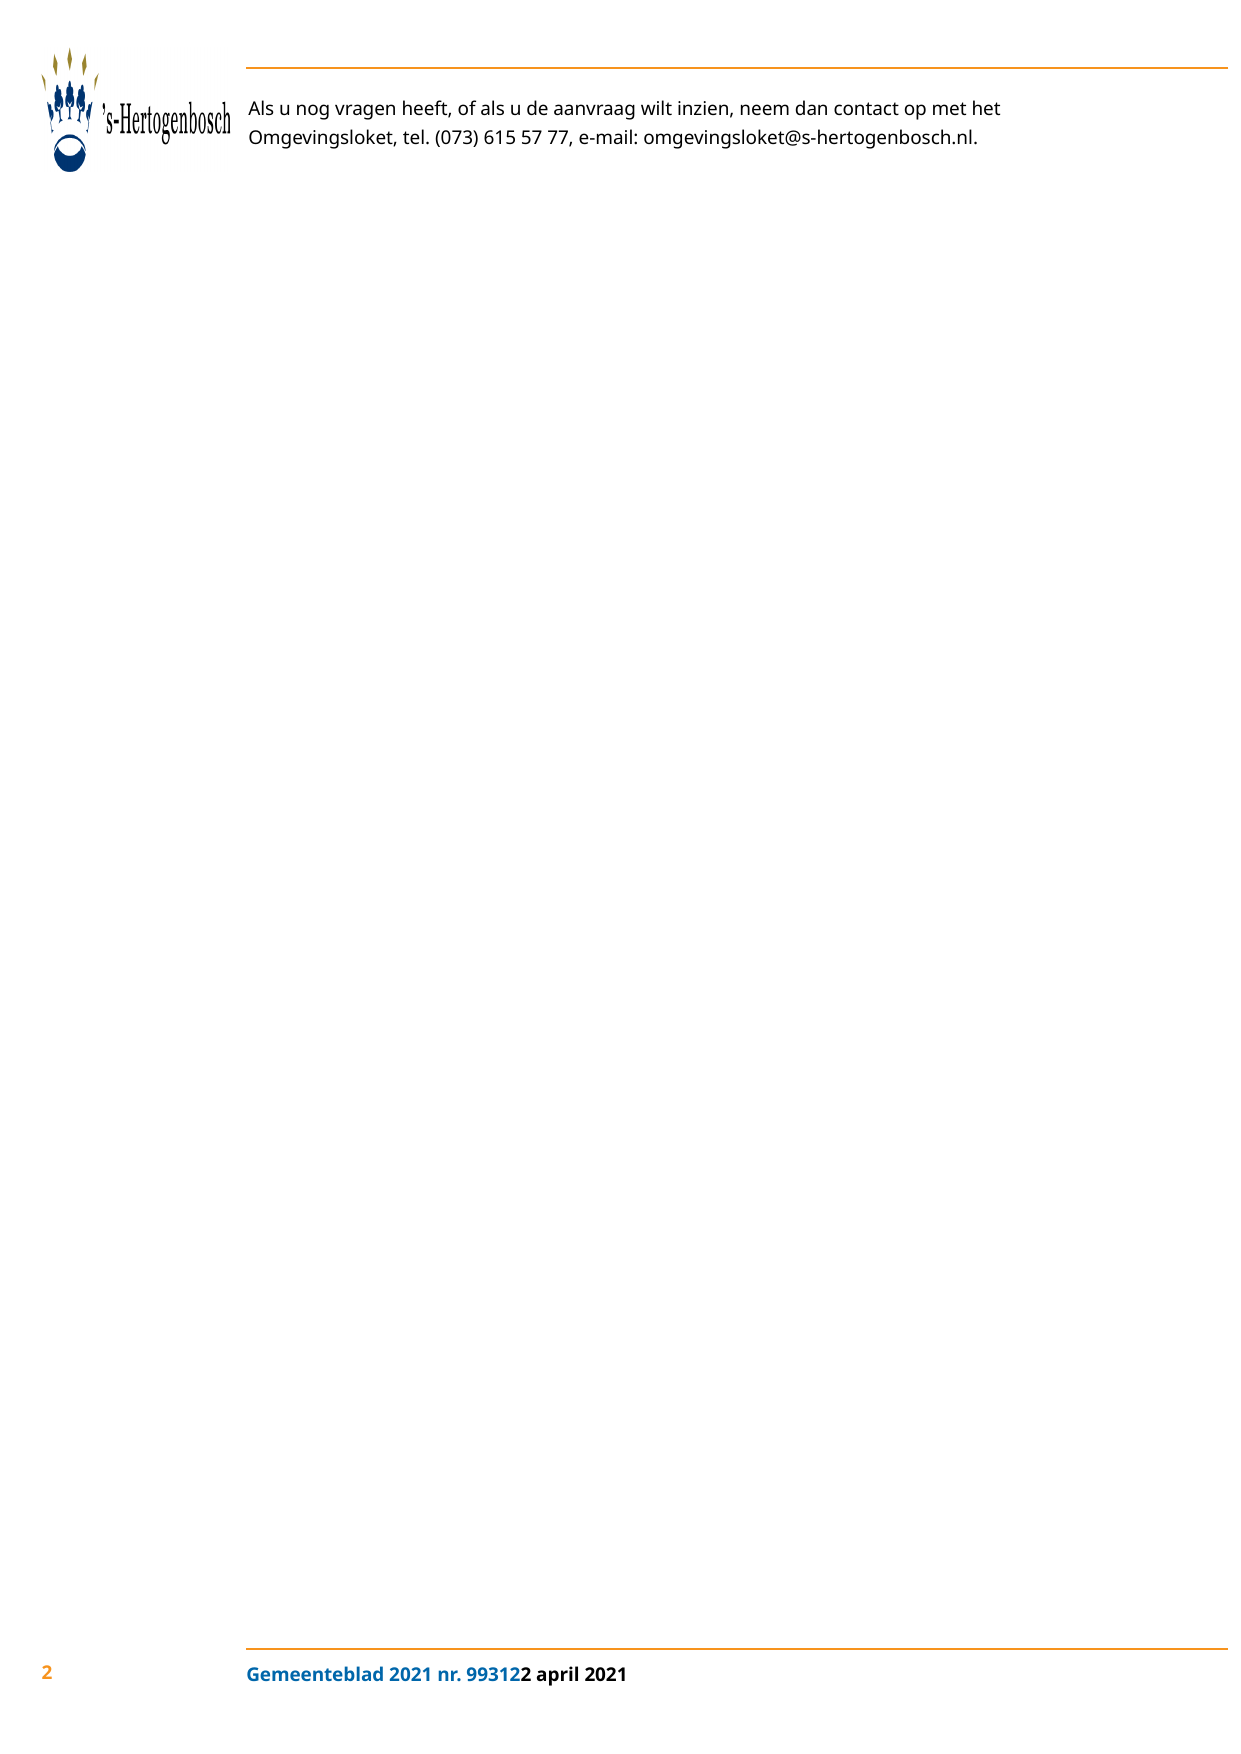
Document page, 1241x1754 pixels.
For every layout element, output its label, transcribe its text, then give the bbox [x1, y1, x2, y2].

picture [41, 47, 231, 172]
text Als u nog vragen heeft, of als u de aanvraag wilt inzien, neem dan contact op met het Omgevingsloket, tel. (073) 615 57 77, e-mail: omgevingsloket@s-hertogenbosch.nl. [248, 95, 1152, 150]
